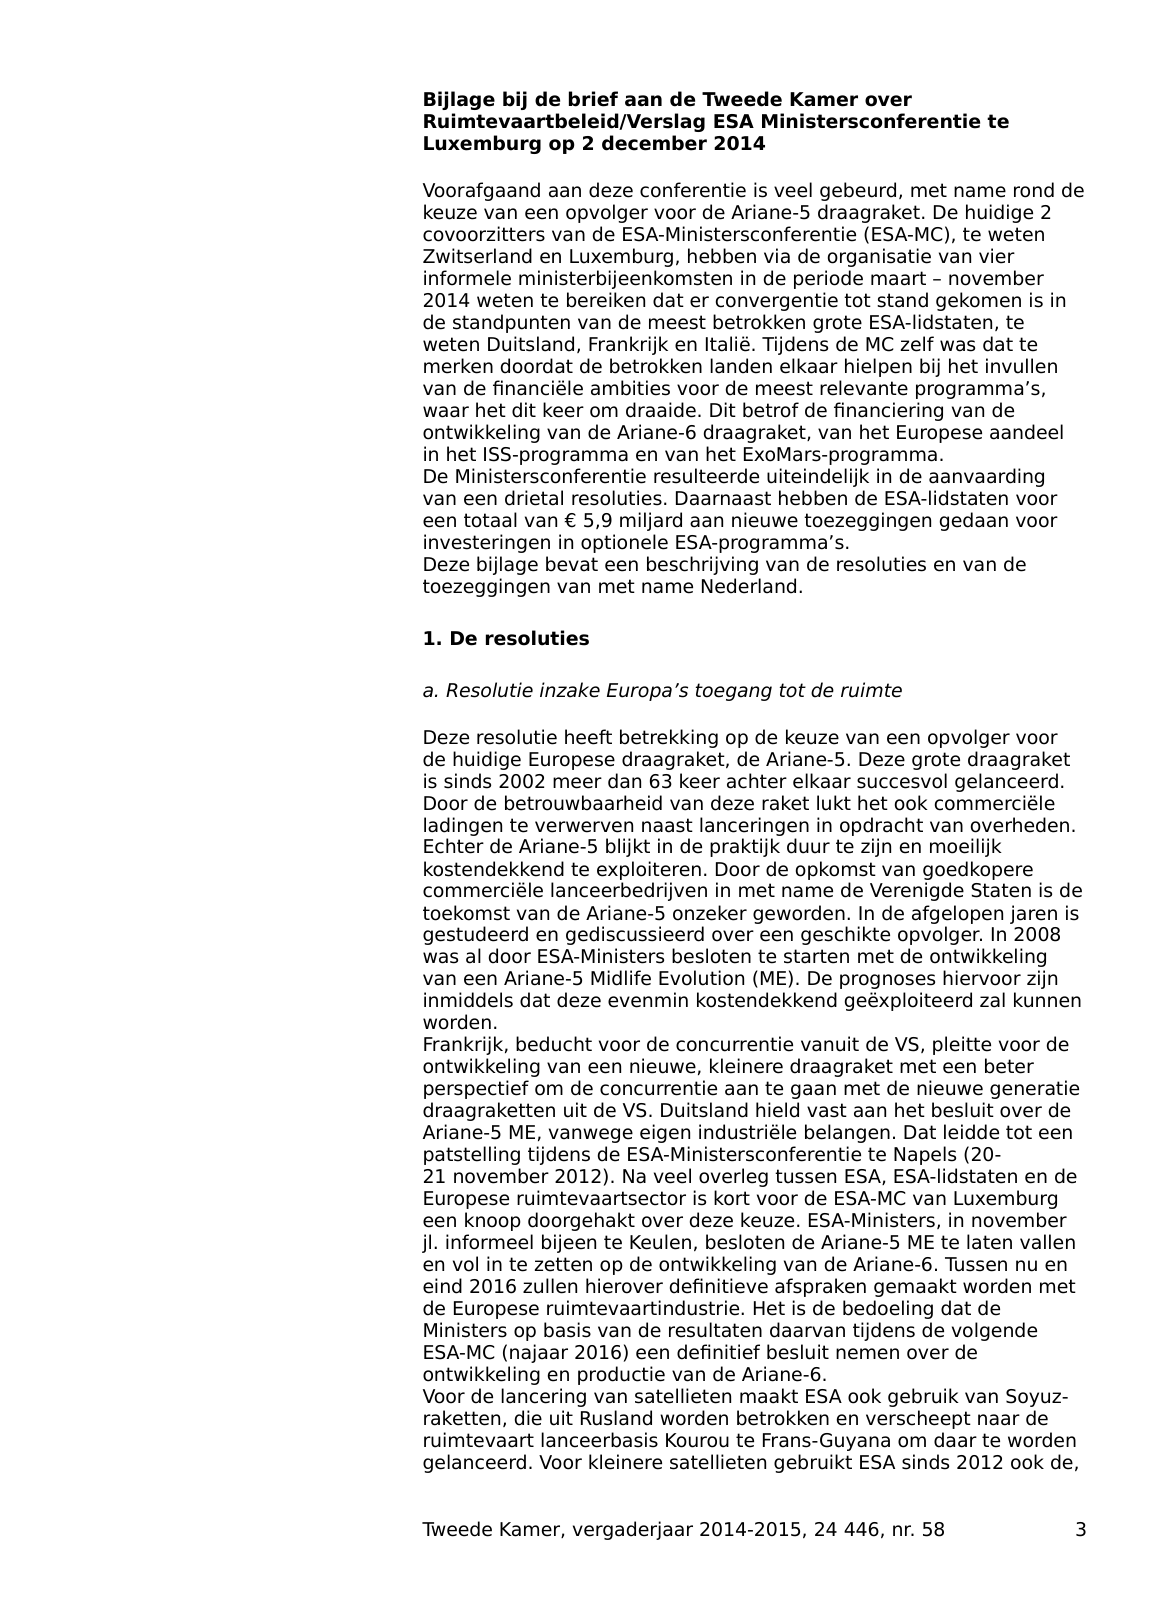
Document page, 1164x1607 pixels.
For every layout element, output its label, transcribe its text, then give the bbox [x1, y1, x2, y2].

text Voorafgaand aan deze conferentie is veel gebeurd, met name rond de keuze van een opvolger voor de Ariane-5 draagraket. De huidige 2 covoorzitters van de ESA-Ministersconferentie (ESA-MC), te weten Zwitserland en Luxemburg, hebben via de organisatie van vier informele ministerbijeenkomsten in de periode maart – november 2014 weten te bereiken dat er convergentie tot stand gekomen is in de standpunten van de meest betrokken grote ESA-lidstaten, te weten Duitsland, Frankrijk en Italië. Tijdens de MC zelf was dat te merken doordat de betrokken landen elkaar hielpen bij het invullen van de financiële ambities voor de meest relevante programma’s, waar het dit keer om draaide. Dit betrof de financiering van de ontwikkeling van de Ariane-6 draagraket, van het Europese aandeel in het ISS-programma en van het ExoMars-programma. [422, 180, 1087, 466]
text Voor de lancering van satellieten maakt ESA ook gebruik van Soyuz-raketten, die uit Rusland worden betrokken en verscheept naar de ruimtevaart lanceerbasis Kourou te Frans-Guyana om daar te worden gelanceerd. Voor kleinere satellieten gebruikt ESA sinds 2012 ook de, [422, 1386, 1087, 1474]
text De Ministersconferentie resulteerde uiteindelijk in de aanvaarding van een drietal resoluties. Daarnaast hebben de ESA-lidstaten voor een totaal van € 5,9 miljard aan nieuwe toezeggingen gedaan voor investeringen in optionele ESA-programma’s. [422, 466, 1087, 554]
text Deze resolutie heeft betrekking op de keuze van een opvolger voor de huidige Europese draagraket, de Ariane-5. Deze grote draagraket is sinds 2002 meer dan 63 keer achter elkaar succesvol gelanceerd. Door de betrouwbaarheid van deze raket lukt het ook commerciële ladingen te verwerven naast lanceringen in opdracht van overheden. [422, 727, 1087, 836]
subtitle a. Resolutie inzake Europa’s toegang tot de ruimte [422, 679, 1087, 702]
text Frankrijk, beducht voor de concurrentie vanuit de VS, pleitte voor de ontwikkeling van een nieuwe, kleinere draagraket met een beter perspectief om de concurrentie aan te gaan met de nieuwe generatie draagraketten uit de VS. Duitsland hield vast aan het besluit over de Ariane-5 ME, vanwege eigen industriële belangen. Dat leidde tot een patstelling tijdens de ESA-Ministersconferentie te Napels (20-21 november 2012). Na veel overleg tussen ESA, ESA-lidstaten en de Europese ruimtevaartsector is kort voor de ESA-MC van Luxemburg een knoop doorgehakt over deze keuze. ESA-Ministers, in november jl. informeel bijeen te Keulen, besloten de Ariane-5 ME te laten vallen en vol in te zetten op de ontwikkeling van de Ariane-6. Tussen nu en eind 2016 zullen hierover definitieve afspraken gemaakt worden met de Europese ruimtevaartindustrie. Het is de bedoeling dat de Ministers op basis van de resultaten daarvan tijdens de volgende ESA-MC (najaar 2016) een definitief besluit nemen over de ontwikkeling en productie van de Ariane-6. [422, 1034, 1087, 1386]
text Deze bijlage bevat een beschrijving van de resoluties en van de toezeggingen van met name Nederland. [422, 554, 1087, 598]
text Echter de Ariane-5 blijkt in de praktijk duur te zijn en moeilijk kostendekkend te exploiteren. Door de opkomst van goedkopere commerciële lanceerbedrijven in met name de Verenigde Staten is de toekomst van de Ariane-5 onzeker geworden. In de afgelopen jaren is gestudeerd en gediscussieerd over een geschikte opvolger. In 2008 was al door ESA-Ministers besloten te starten met de ontwikkeling van een Ariane-5 Midlife Evolution (ME). De prognoses hiervoor zijn inmiddels dat deze evenmin kostendekkend geëxploiteerd zal kunnen worden. [422, 836, 1087, 1034]
subtitle 1. De resoluties [422, 628, 1087, 649]
subtitle Bijlage bij de brief aan de Tweede Kamer over Ruimtevaartbeleid/Verslag ESA Ministersconferentie te Luxemburg op 2 december 2014 [77, 89, 1087, 155]
